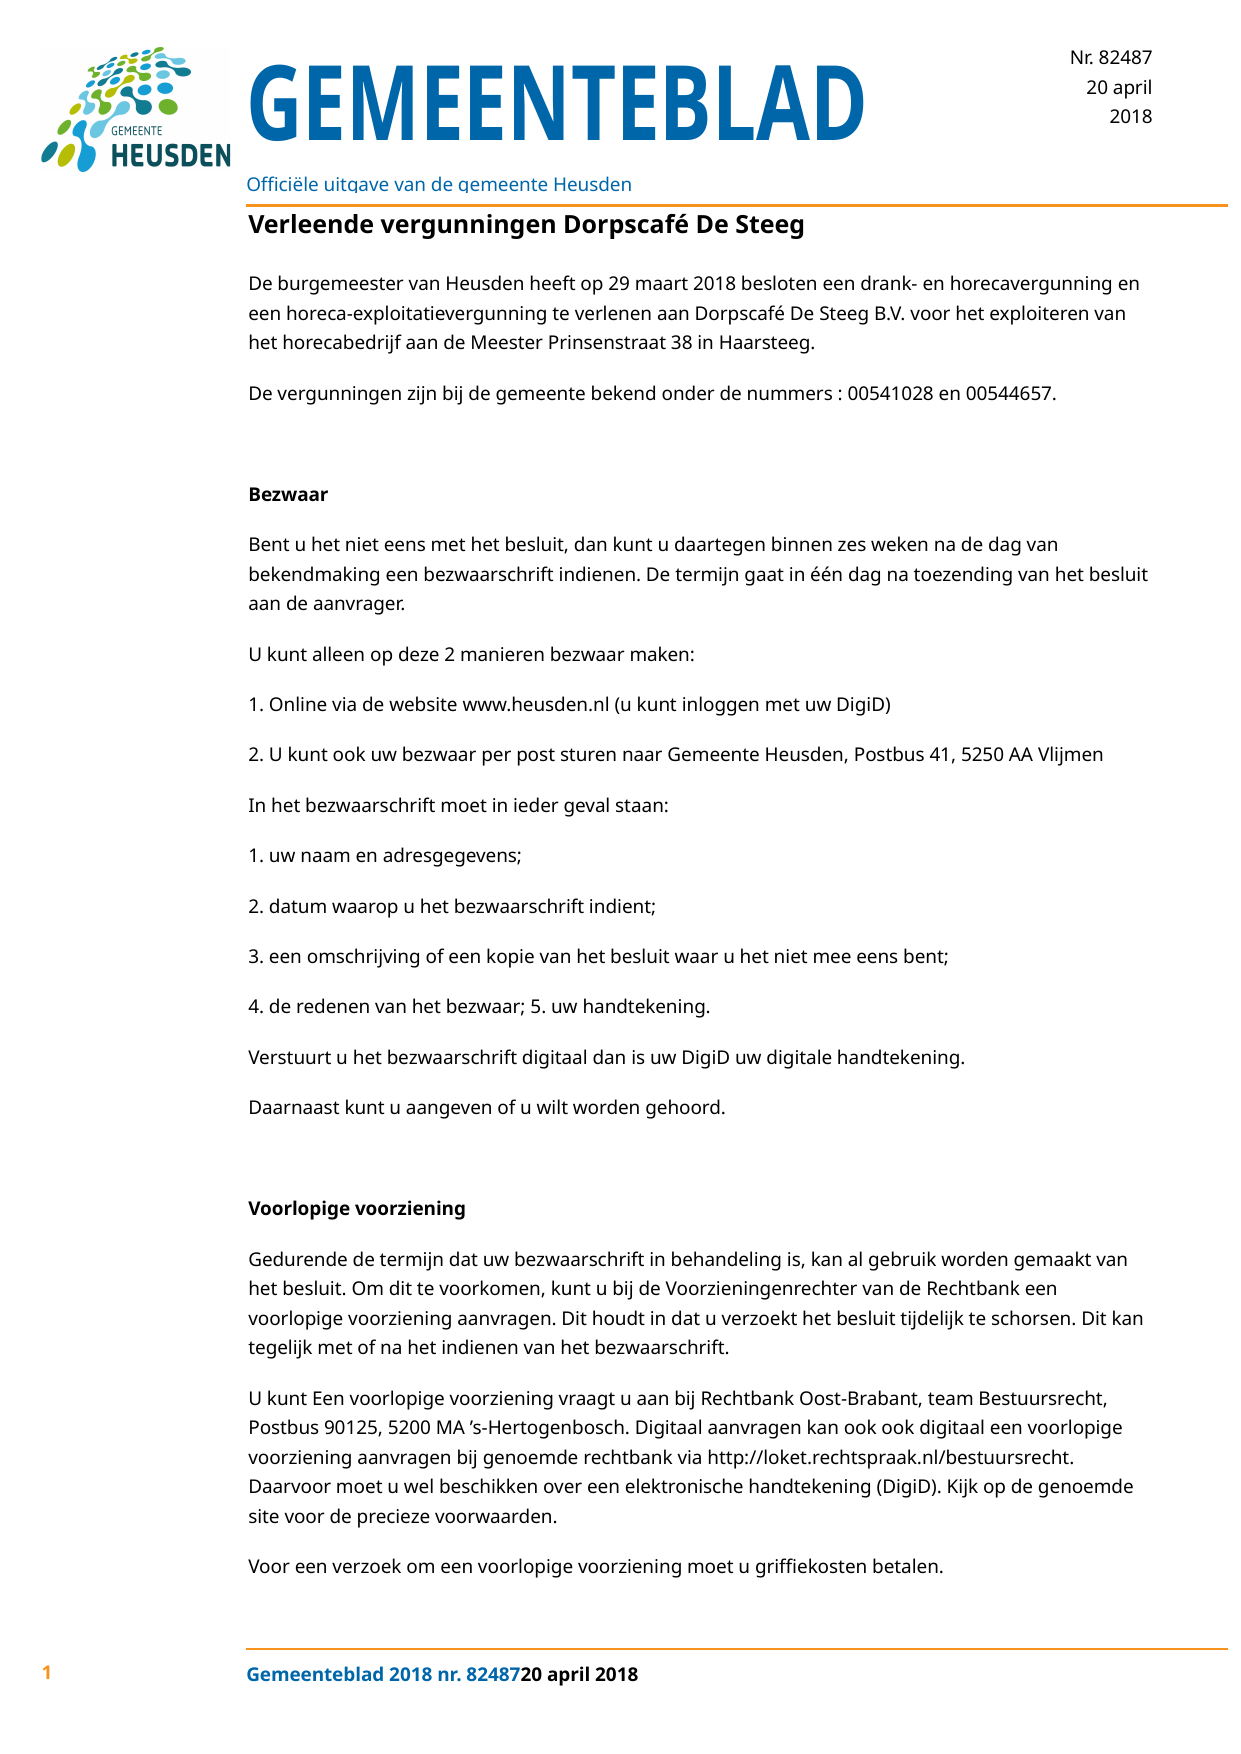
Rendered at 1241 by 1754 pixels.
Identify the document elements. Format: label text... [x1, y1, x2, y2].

text 3. een omschrijving of een kopie van het besluit waar u het niet mee eens bent; [248, 943, 1152, 969]
text Voor een verzoek om een voorlopige voorziening moet u griffiekosten betalen. [248, 1554, 1152, 1579]
text 2. U kunt ook uw bezwaar per post sturen naar Gemeente Heusden, Postbus 41, 5250 AA Vlijmen [248, 742, 1152, 767]
text Voorlopige voorziening [248, 1195, 1152, 1221]
text Bezwaar [248, 481, 1152, 506]
text U kunt Een voorlopige voorziening vraagt u aan bij Rechtbank Oost-Brabant, team Bestuursrecht, Postbus 90125, 5200 MA ’s-Hertogenbosch. Digitaal aanvragen kan ook ook digitaal een voorlopige voorziening aanvragen bij genoemde rechtbank via http://loket.rechtspraak.nl/bestuursrecht. Daarvoor moet u wel beschikken over een elektronische handtekening (DigiD). Kijk op de genoemde site voor de precieze voorwaarden. [248, 1385, 1152, 1529]
text U kunt alleen op deze 2 manieren bezwaar maken: [248, 641, 1152, 666]
text Bent u het niet eens met het besluit, dan kunt u daartegen binnen zes weken na de dag van bekendmaking een bezwaarschrift indienen. De termijn gaat in één dag na toezending van het besluit aan de aanvrager. [248, 531, 1152, 616]
text Verleende vergunningen Dorpscafé De Steeg [248, 207, 1152, 241]
text Verstuurt u het bezwaarschrift digitaal dan is uw DigiD uw digitale handtekening. [248, 1044, 1152, 1070]
text 1. uw naam en adresgegevens; [248, 842, 1152, 868]
text Daarnaast kunt u aangeven of u wilt worden gehoord. [248, 1094, 1152, 1120]
text De burgemeester van Heusden heeft op 29 maart 2018 besloten een drank- en horecavergunning en een horeca-exploitatievergunning te verlenen aan Dorpscafé De Steeg B.V. voor het exploiteren van het horecabedrijf aan de Meester Prinsenstraat 38 in Haarsteeg. [248, 270, 1152, 355]
text 4. de redenen van het bezwaar; 5. uw handtekening. [248, 994, 1152, 1019]
text In het bezwaarschrift moet in ieder geval staan: [248, 792, 1152, 818]
text Gedurende de termijn dat uw bezwaarschrift in behandeling is, kan al gebruik worden gemaakt van het besluit. Om dit te voorkomen, kunt u bij de Voorzieningenrechter van de Rechtbank een voorlopige voorziening aanvragen. Dit houdt in dat u verzoekt het besluit tijdelijk te schorsen. Dit kan tegelijk met of na het indienen van het bezwaarschrift. [248, 1246, 1152, 1360]
picture [41, 47, 231, 172]
text 2. datum waarop u het bezwaarschrift indient; [248, 893, 1152, 918]
text 1. Online via de website www.heusden.nl (u kunt inloggen met uw DigiD) [248, 691, 1152, 717]
text De vergunningen zijn bij de gemeente bekend onder de nummers : 00541028 en 00544657. [248, 380, 1152, 406]
